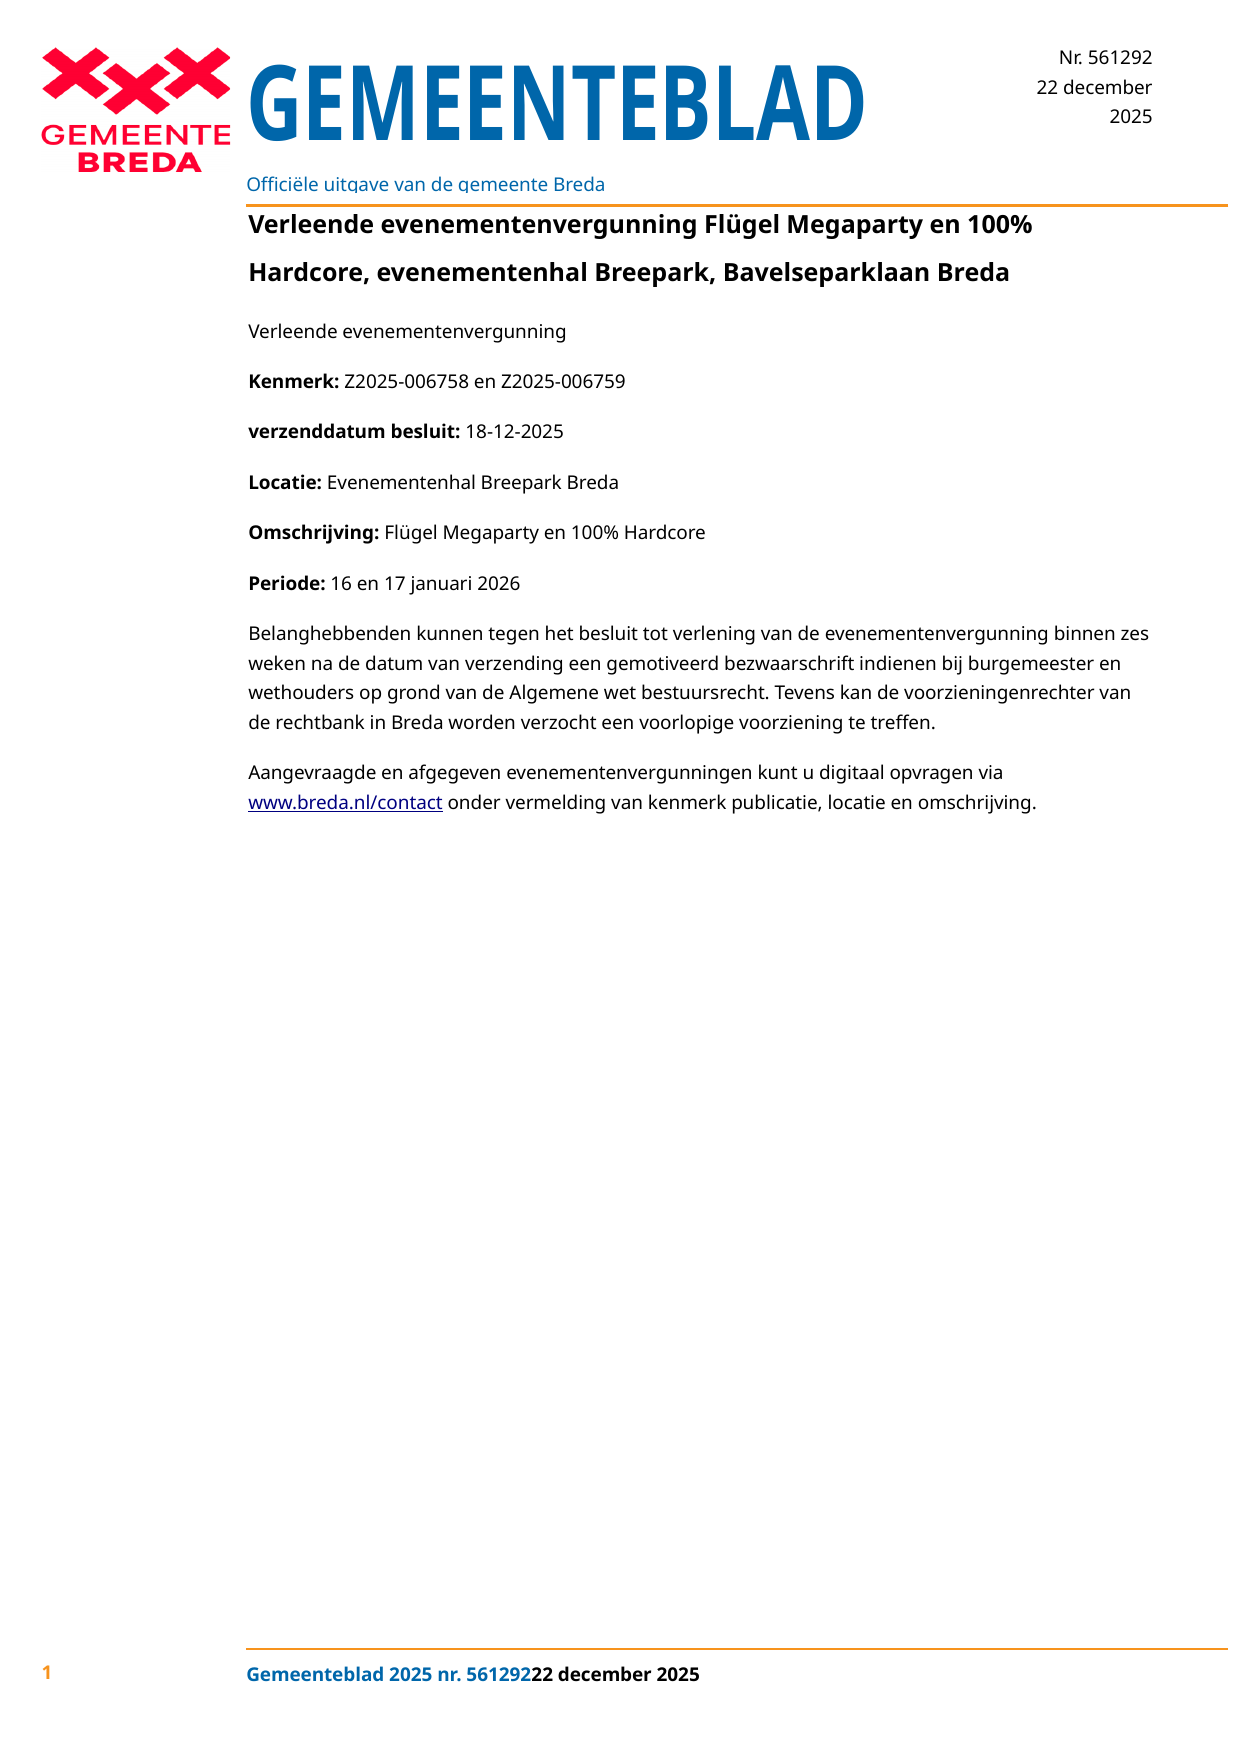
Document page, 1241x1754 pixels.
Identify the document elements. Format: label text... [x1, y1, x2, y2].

text Kenmerk: Z2025-006758 en Z2025-006759 [248, 368, 1152, 394]
text Aangevraagde en afgegeven evenementenvergunningen kunt u digitaal opvragen via www.breda.nl/contact onder vermelding van kenmerk publicatie, locatie en omschrijving. [248, 759, 1152, 815]
text Periode: 16 en 17 januari 2026 [248, 570, 1152, 596]
text verzenddatum besluit: 18-12-2025 [248, 419, 1152, 444]
text Omschrijving: Flügel Megaparty en 100% Hardcore [248, 519, 1152, 545]
text Verleende evenementenvergunning Flügel Megaparty en 100% Hardcore, evenementenhal Breepark, Bavelseparklaan Breda [248, 207, 1152, 288]
picture [41, 47, 231, 172]
text Belanghebbenden kunnen tegen het besluit tot verlening van de evenementenvergunning binnen zes weken na de datum van verzending een gemotiveerd bezwaarschrift indienen bij burgemeester en wethouders op grond van de Algemene wet bestuursrecht. Tevens kan de voorzieningenrechter van de rechtbank in Breda worden verzocht een voorlopige voorziening te treffen. [248, 620, 1152, 735]
text Locatie: Evenementenhal Breepark Breda [248, 469, 1152, 495]
text Verleende evenementenvergunning [248, 318, 1152, 344]
